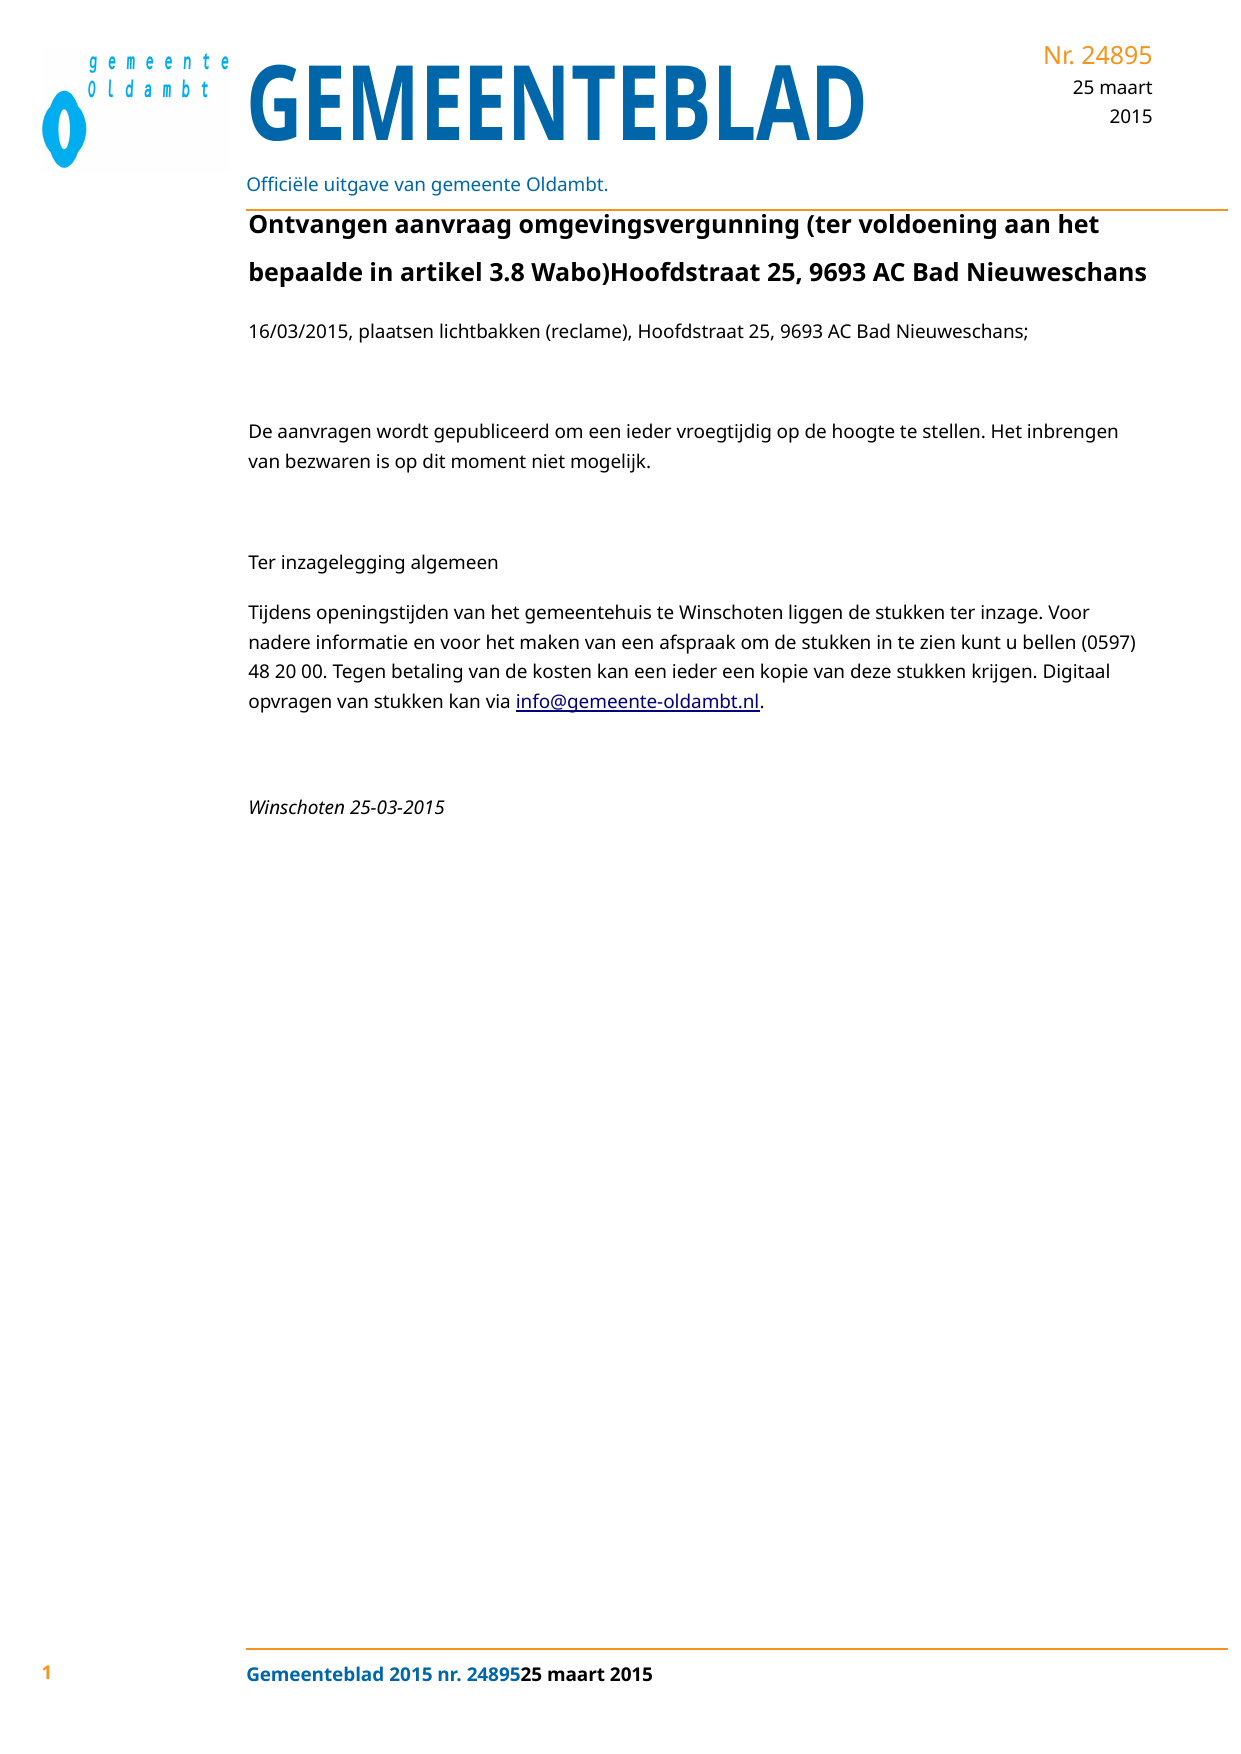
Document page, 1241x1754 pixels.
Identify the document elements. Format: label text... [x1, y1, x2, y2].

text Winschoten 25-03-2015 [248, 794, 1152, 820]
text 16/03/2015, plaatsen lichtbakken (reclame), Hoofdstraat 25, 9693 AC Bad Nieuweschans; [248, 318, 1152, 344]
text Ter inzagelegging algemeen [248, 549, 1152, 575]
text Ontvangen aanvraag omgevingsvergunning (ter voldoening aan het bepaalde in artikel 3.8 Wabo)Hoofdstraat 25, 9693 AC Bad Nieuweschans [248, 211, 1152, 288]
picture [41, 47, 231, 172]
text Tijdens openingstijden van het gemeentehuis te Winschoten liggen de stukken ter inzage. Voor nadere informatie en voor het maken van een afspraak om de stukken in te zien kunt u bellen (0597) 48 20 00. Tegen betaling van de kosten kan een ieder een kopie van deze stukken krijgen. Digitaal opvragen van stukken kan via info@gemeente-oldambt.nl. [248, 599, 1152, 714]
text De aanvragen wordt gepubliceerd om een ieder vroegtijdig op de hoogte te stellen. Het inbrengen van bezwaren is op dit moment niet mogelijk. [248, 419, 1152, 474]
